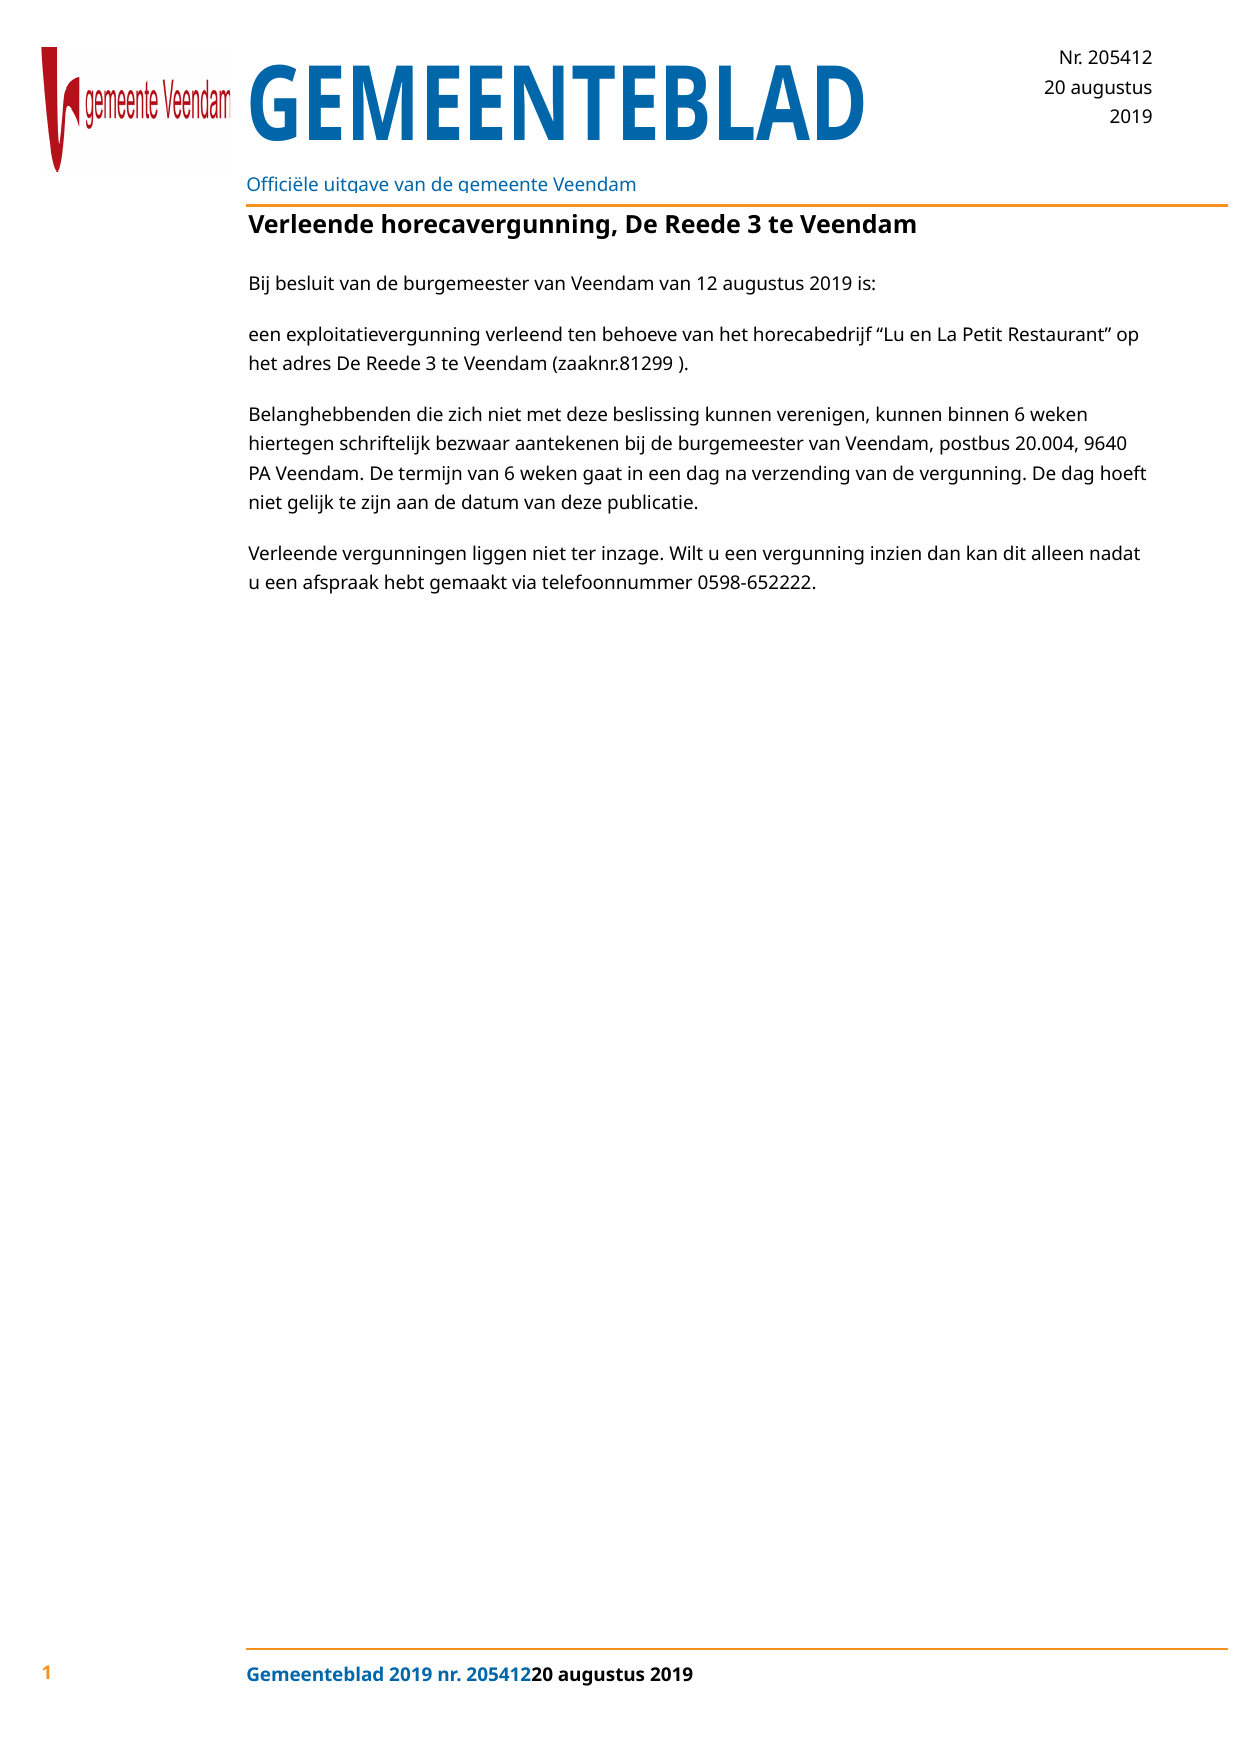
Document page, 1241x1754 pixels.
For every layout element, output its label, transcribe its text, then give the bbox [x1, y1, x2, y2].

text Verleende vergunningen liggen niet ter inzage. Wilt u een vergunning inzien dan kan dit alleen nadat u een afspraak hebt gemaakt via telefoonnummer 0598-652222. [248, 540, 1152, 595]
text Bij besluit van de burgemeester van Veendam van 12 augustus 2019 is: [248, 270, 1152, 296]
text een exploitatievergunning verleend ten behoeve van het horecabedrijf “Lu en La Petit Restaurant” op het adres De Reede 3 te Veendam (zaaknr.81299 ). [248, 321, 1152, 376]
text Belanghebbenden die zich niet met deze beslissing kunnen verenigen, kunnen binnen 6 weken hiertegen schriftelijk bezwaar aantekenen bij de burgemeester van Veendam, postbus 20.004, 9640 PA Veendam. De termijn van 6 weken gaat in een dag na verzending van de vergunning. De dag hoeft niet gelijk te zijn aan de datum van deze publicatie. [248, 401, 1152, 515]
picture [41, 47, 231, 172]
text Verleende horecavergunning, De Reede 3 te Veendam [248, 207, 1152, 241]
